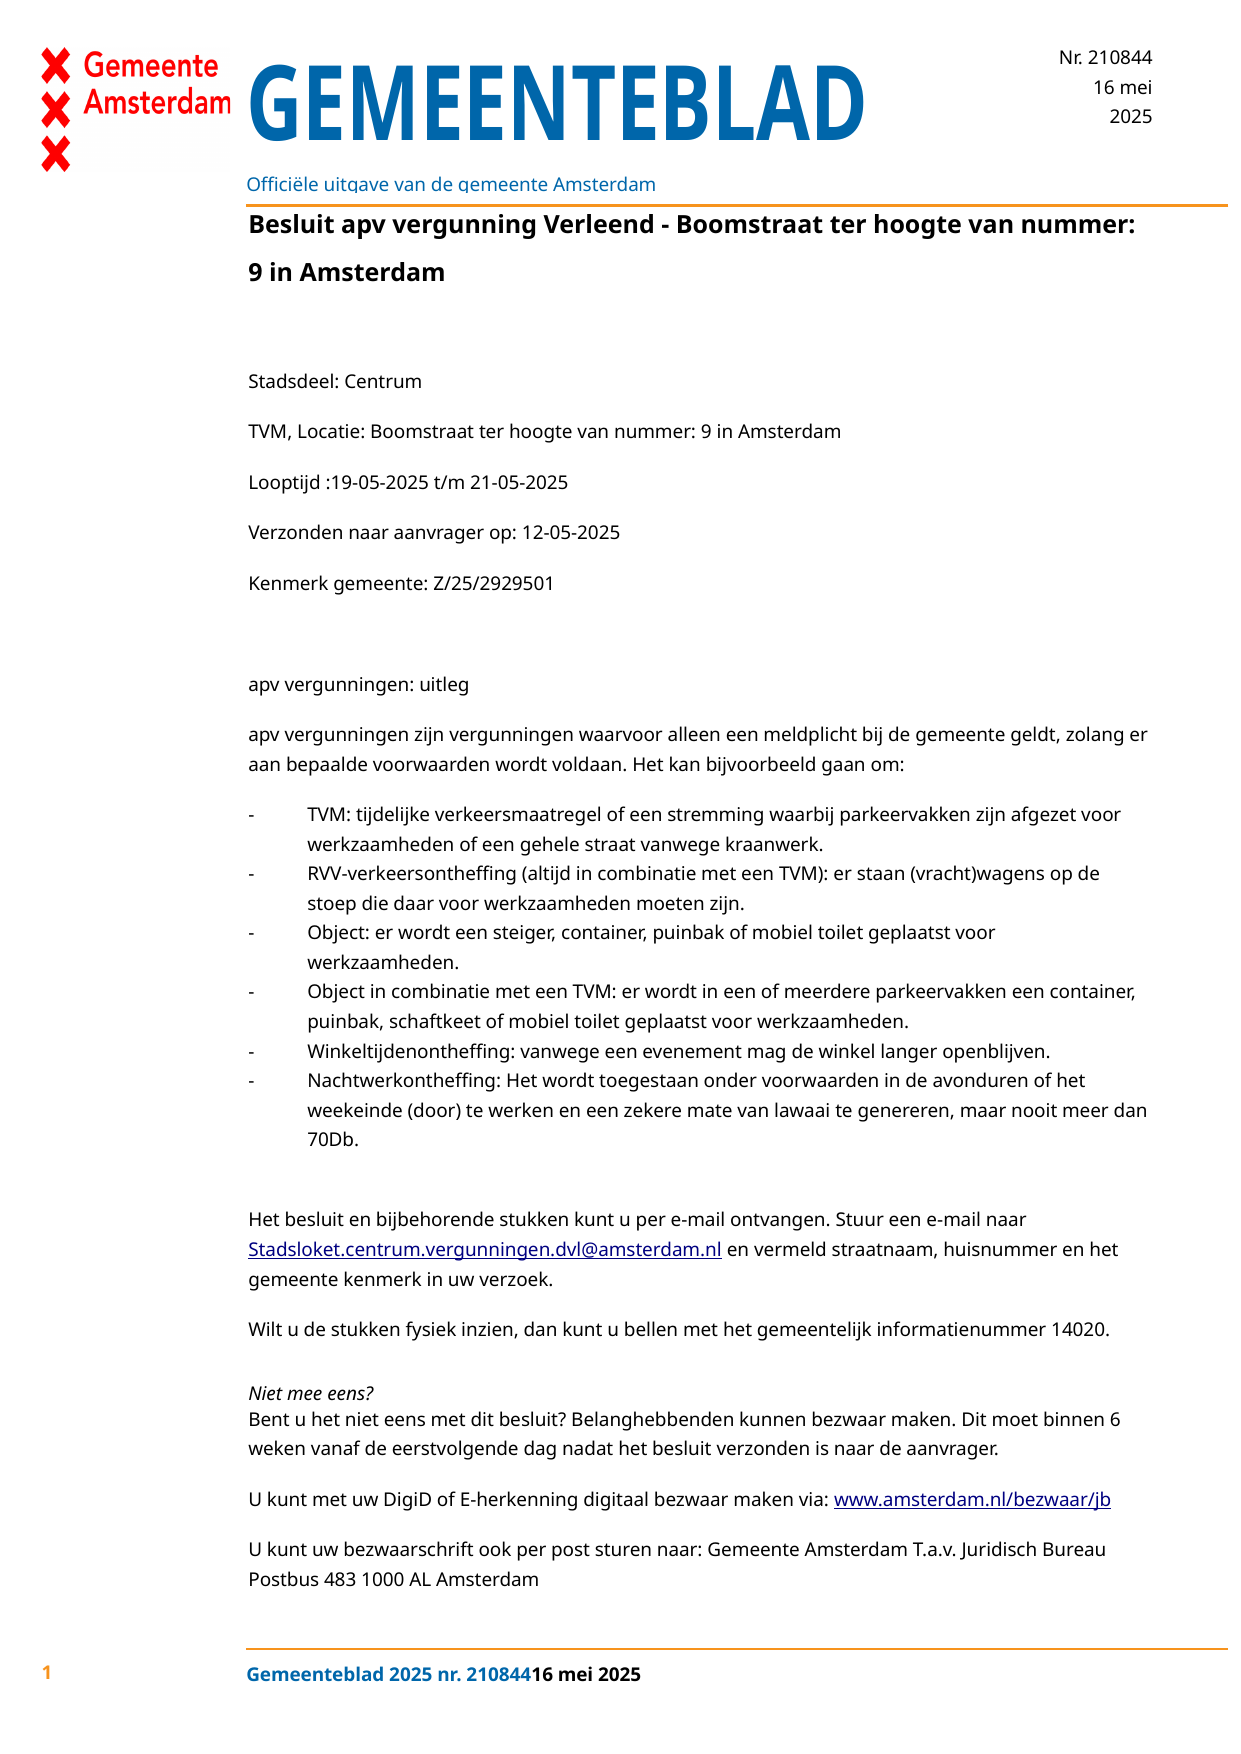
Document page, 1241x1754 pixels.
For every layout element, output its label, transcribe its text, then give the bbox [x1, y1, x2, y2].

text Wilt u de stukken fysiek inzien, dan kunt u bellen met het gemeentelijk informatienummer 14020. [248, 1316, 1152, 1342]
text Verzonden naar aanvrager op: 12-05-2025 [248, 519, 1152, 545]
list Winkeltijdenontheffing: vanwege een evenement mag de winkel langer openblijven. [248, 1038, 1152, 1064]
text Stadsdeel: Centrum [248, 368, 1152, 394]
text Kenmerk gemeente: Z/25/2929501 [248, 570, 1152, 596]
text Niet mee eens? [248, 1380, 1152, 1406]
text U kunt uw bezwaarschrift ook per post sturen naar: Gemeente Amsterdam T.a.v. Juridisch Bureau Postbus 483 1000 AL Amsterdam [248, 1536, 1152, 1592]
text TVM, Locatie: Boomstraat ter hoogte van nummer: 9 in Amsterdam [248, 419, 1152, 444]
list Object in combinatie met een TVM: er wordt in een of meerdere parkeervakken een container, puinbak, schaftkeet of mobiel toilet geplaatst voor werkzaamheden. [248, 979, 1152, 1034]
text apv vergunningen zijn vergunningen waarvoor alleen een meldplicht bij de gemeente geldt, zolang er aan bepaalde voorwaarden wordt voldaan. Het kan bijvoorbeeld gaan om: [248, 721, 1152, 777]
list Nachtwerkontheffing: Het wordt toegestaan onder voorwaarden in de avonduren of het weekeinde (door) te werken en een zekere mate van lawaai te genereren, maar nooit meer dan 70Db. [248, 1067, 1152, 1152]
text Het besluit en bijbehorende stukken kunt u per e-mail ontvangen. Stuur een e-mail naar Stadsloket.centrum.vergunningen.dvl@amsterdam.nl en vermeld straatnaam, huisnummer en het gemeente kenmerk in uw verzoek. [248, 1207, 1152, 1292]
text U kunt met uw DigiD of E-herkenning digitaal bezwaar maken via: www.amsterdam.nl/bezwaar/jb [248, 1486, 1152, 1512]
picture [41, 47, 231, 172]
list RVV-verkeersontheffing (altijd in combinatie met een TVM): er staan (vracht)wagens op de stoep die daar voor werkzaamheden moeten zijn. [248, 860, 1152, 916]
list Object: er wordt een steiger, container, puinbak of mobiel toilet geplaatst voor werkzaamheden. [248, 919, 1152, 975]
text Besluit apv vergunning Verleend - Boomstraat ter hoogte van nummer: 9 in Amsterdam [248, 207, 1152, 288]
text Bent u het niet eens met dit besluit? Belanghebbenden kunnen bezwaar maken. Dit moet binnen 6 weken vanaf de eerstvolgende dag nadat het besluit verzonden is naar de aanvrager. [248, 1406, 1152, 1461]
text apv vergunningen: uitleg [248, 671, 1152, 697]
list TVM: tijdelijke verkeersmaatregel of een stremming waarbij parkeervakken zijn afgezet voor werkzaamheden of een gehele straat vanwege kraanwerk. [248, 801, 1152, 857]
text Looptijd :19-05-2025 t/m 21-05-2025 [248, 469, 1152, 495]
